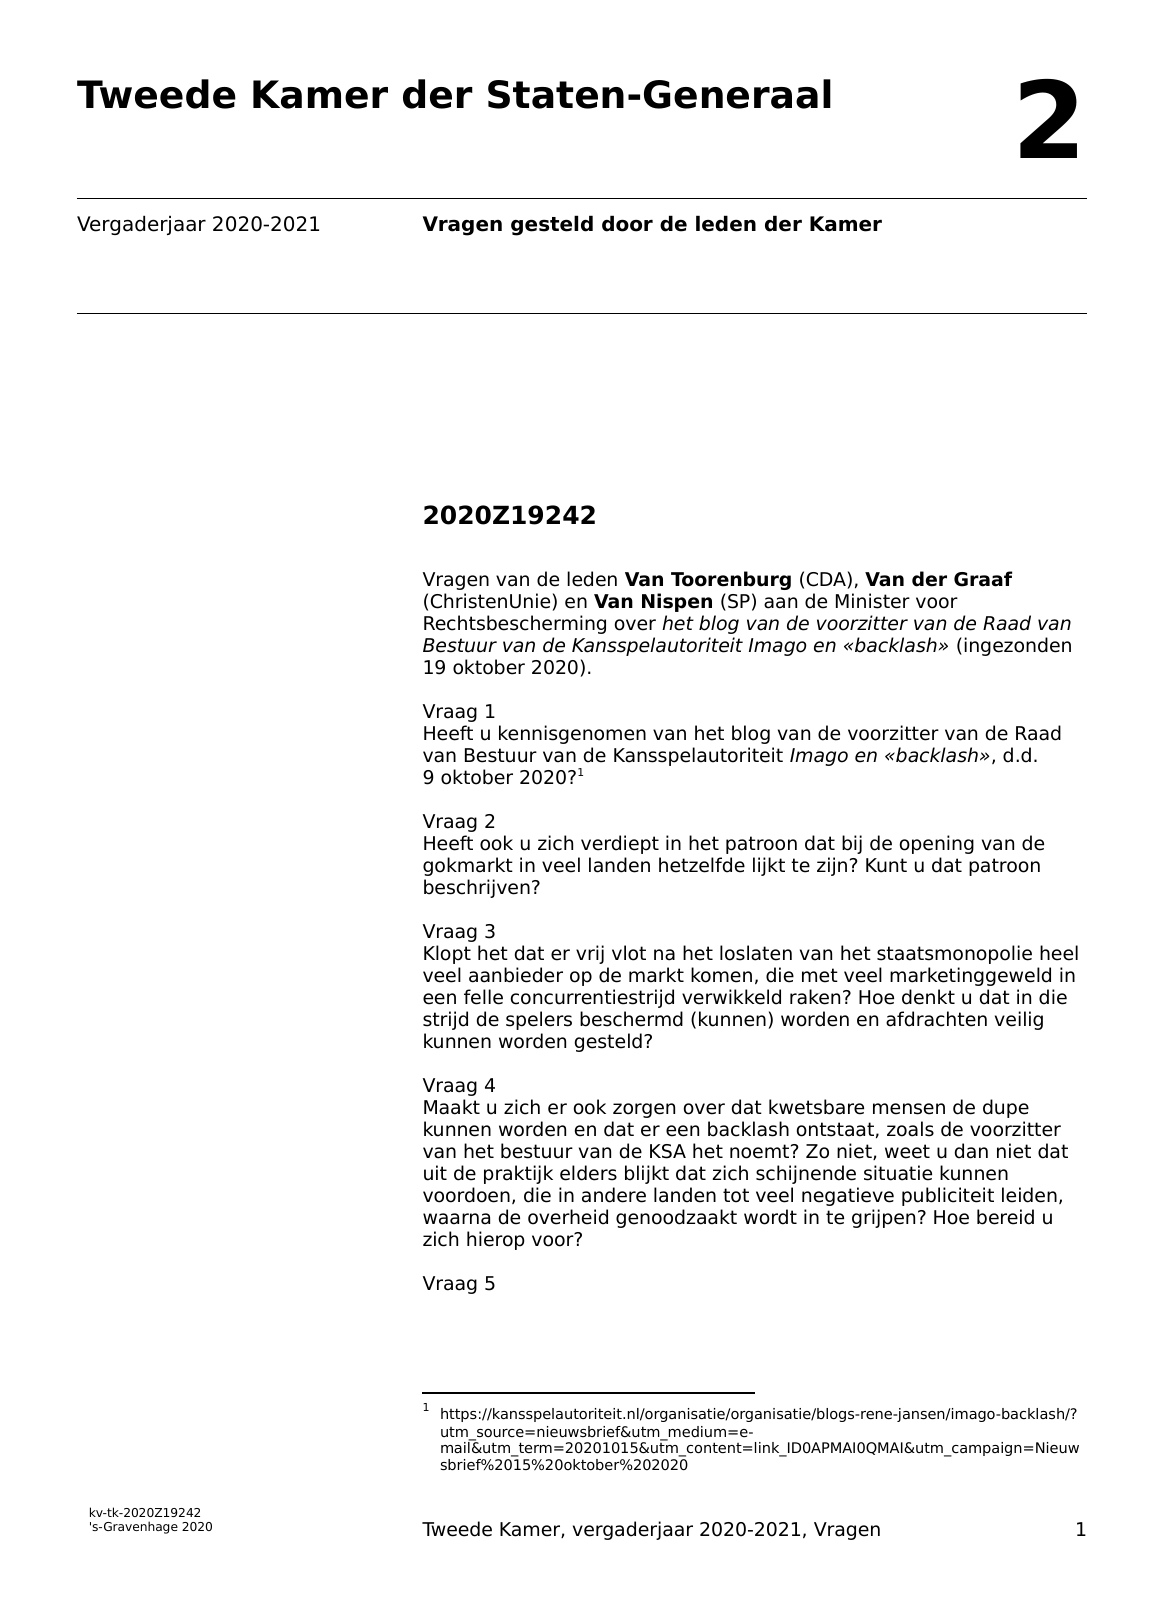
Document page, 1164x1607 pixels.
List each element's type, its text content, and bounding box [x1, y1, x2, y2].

text Vraag 4 [422, 1075, 1087, 1097]
text Vraag 1 [422, 701, 1087, 723]
text Vraag 3 [422, 921, 1087, 943]
table_cell Vragen gesteld door de leden der Kamer [422, 199, 1087, 313]
table_header 2 [886, 59, 1087, 198]
text https://kansspelautoriteit.nl/organisatie/organisatie/blogs-rene-jansen/imago-backlash/?utm_source=nieuwsbrief&utm_medium=e-mail&utm_term=20201015&utm_content=link_ID0APMAI0QMAI&utm_campaign=Nieuwsbrief%2015%20oktober%202020 [422, 1402, 1087, 1474]
text 's-Gravenhage 2020 [88, 1520, 323, 1534]
table_header Tweede Kamer der Staten-Generaal [77, 59, 886, 198]
text kv-tk-2020Z19242 [88, 1506, 323, 1520]
table_cell Vergaderjaar 2020-2021 [77, 199, 422, 313]
text Maakt u zich er ook zorgen over dat kwetsbare mensen de dupe kunnen worden en dat er een backlash ontstaat, zoals de voorzitter van het bestuur van de KSA het noemt? Zo niet, weet u dan niet dat uit de praktijk elders blijkt dat zich schijnende situatie kunnen voordoen, die in andere landen tot veel negatieve publiciteit leiden, waarna de overheid genoodzaakt wordt in te grijpen? Hoe bereid u zich hierop voor? [422, 1097, 1087, 1251]
text Heeft ook u zich verdiept in het patroon dat bij de opening van de gokmarkt in veel landen hetzelfde lijkt te zijn? Kunt u dat patroon beschrijven? [422, 833, 1087, 899]
text Vraag 2 [422, 811, 1087, 833]
text Vragen van de leden Van Toorenburg (CDA), Van der Graaf (ChristenUnie) en Van Nispen (SP) aan de Minister voor Rechtsbescherming over het blog van de voorzitter van de Raad van Bestuur van de Kansspelautoriteit Imago en «backlash» (ingezonden 19 oktober 2020). [422, 569, 1087, 679]
text Klopt het dat er vrij vlot na het loslaten van het staatsmonopolie heel veel aanbieder op de markt komen, die met veel marketinggeweld in een felle concurrentiestrijd verwikkeld raken? Hoe denkt u dat in die strijd de spelers beschermd (kunnen) worden en afdrachten veilig kunnen worden gesteld? [422, 943, 1087, 1053]
text Vraag 5 [422, 1273, 1087, 1295]
text Heeft u kennisgenomen van het blog van de voorzitter van de Raad van Bestuur van de Kansspelautoriteit Imago en «backlash», d.d. 9 oktober 2020? [422, 723, 1087, 789]
text 2020Z19242 [422, 501, 1087, 531]
